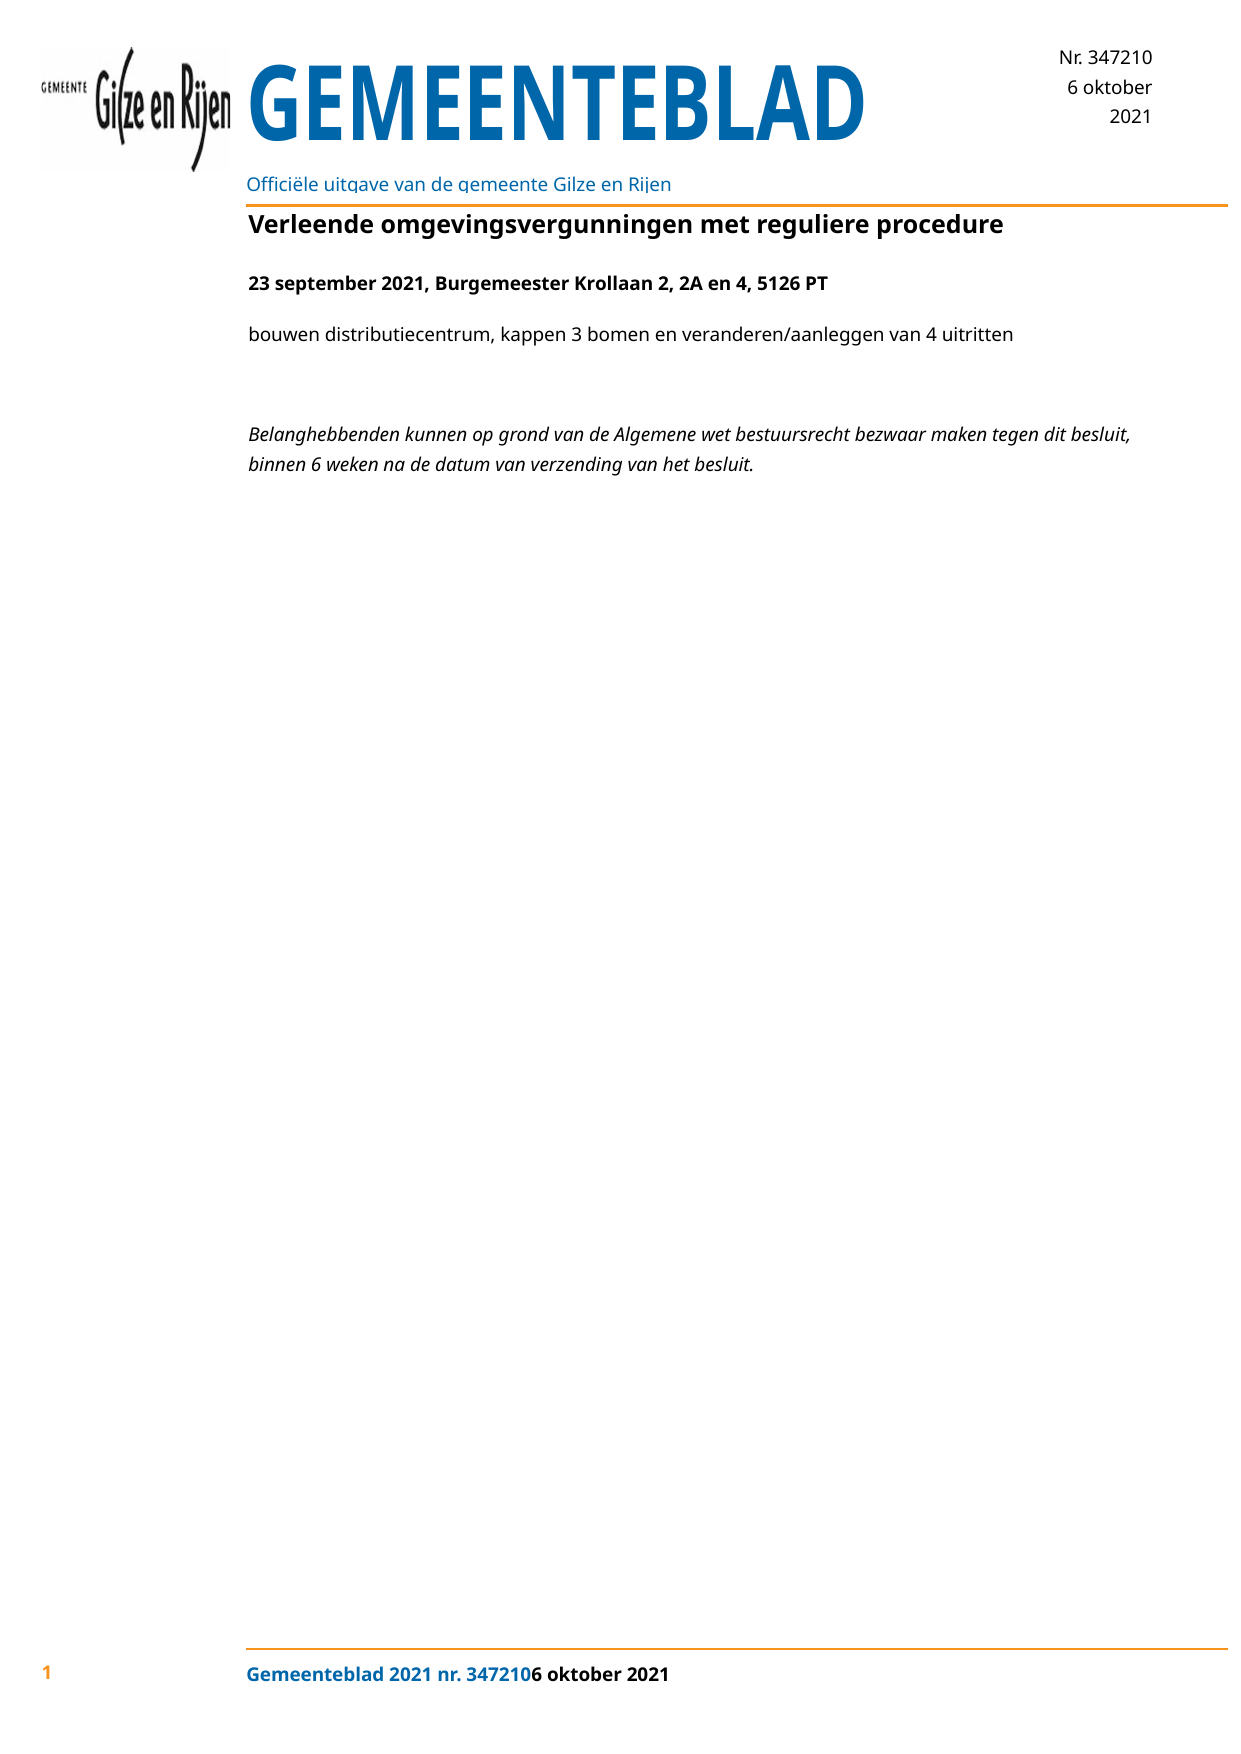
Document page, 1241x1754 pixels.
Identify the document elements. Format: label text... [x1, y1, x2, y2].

picture [41, 47, 231, 172]
text Verleende omgevingsvergunningen met reguliere procedure [248, 207, 1152, 241]
text bouwen distributiecentrum, kappen 3 bomen en veranderen/aanleggen van 4 uitritten [248, 321, 1152, 346]
text Belanghebbenden kunnen op grond van de Algemene wet bestuursrecht bezwaar maken tegen dit besluit, binnen 6 weken na de datum van verzending van het besluit. [248, 422, 1152, 477]
text 23 september 2021, Burgemeester Krollaan 2, 2A en 4, 5126 PT [248, 270, 1152, 296]
